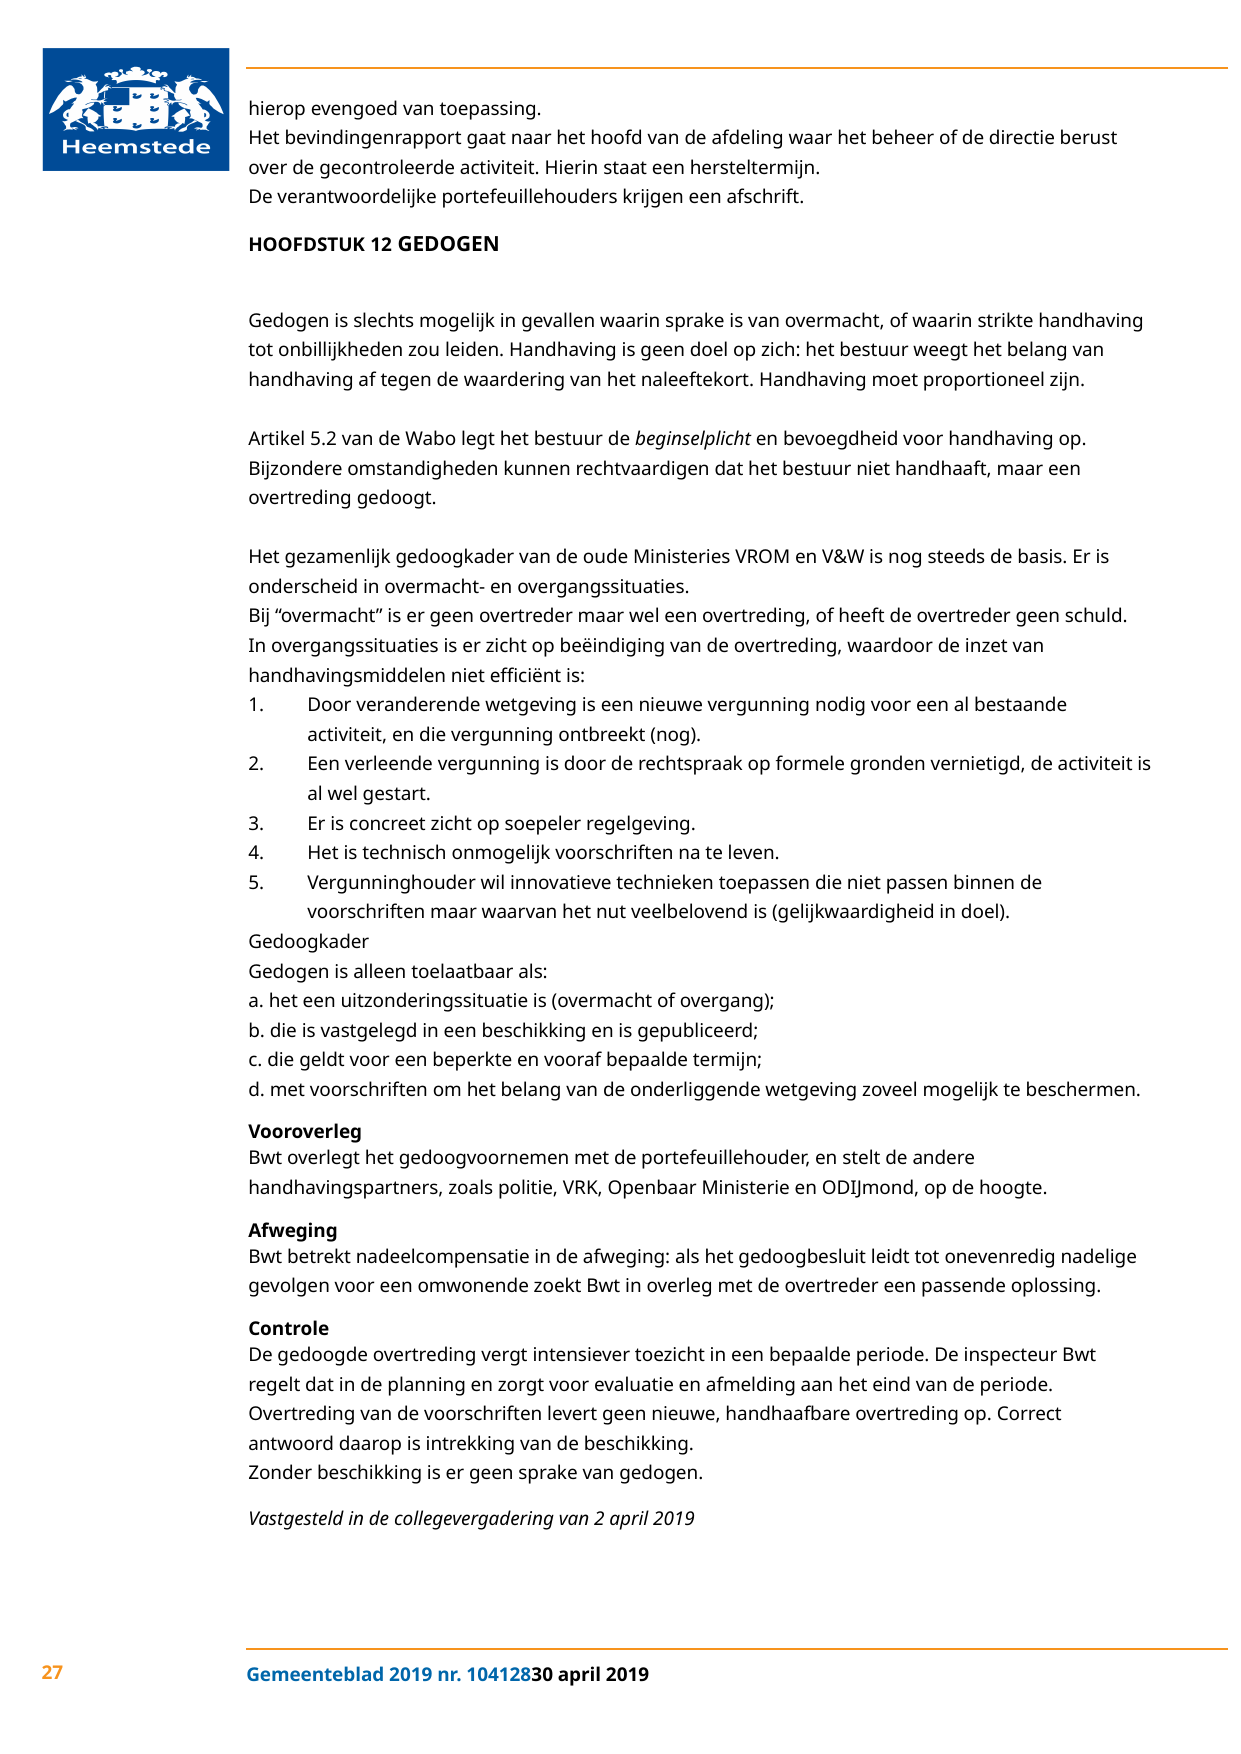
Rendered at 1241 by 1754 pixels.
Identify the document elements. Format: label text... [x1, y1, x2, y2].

text Controle [248, 1316, 1152, 1341]
list Er is concreet zicht op soepeler regelgeving. [248, 810, 1152, 836]
text Vooroverleg [248, 1119, 1152, 1144]
text In overgangssituaties is er zicht op beëindiging van de overtreding, waardoor de inzet van handhavingsmiddelen niet efficiënt is: [248, 632, 1152, 688]
text hierop evengoed van toepassing. [248, 95, 1152, 121]
text Bij “overmacht” is er geen overtreder maar wel een overtreding, of heeft de overtreder geen schuld. [248, 603, 1152, 628]
list Vergunninghouder wil innovatieve technieken toepassen die niet passen binnen de voorschriften maar waarvan het nut veelbelovend is (gelijkwaardigheid in doel). [248, 869, 1152, 924]
picture [41, 47, 231, 172]
text Zonder beschikking is er geen sprake van gedogen. [248, 1459, 1152, 1485]
text Het gezamenlijk gedoogkader van de oude Ministeries VROM en V&W is nog steeds de basis. Er is onderscheid in overmacht- en overgangssituaties. [248, 543, 1152, 599]
list Een verleende vergunning is door de rechtspraak op formele gronden vernietigd, de activiteit is al wel gestart. [248, 751, 1152, 806]
list Het is technisch onmogelijk voorschriften na te leven. [248, 839, 1152, 865]
text Bwt overlegt het gedoogvoornemen met de portefeuillehouder, en stelt de andere handhavingspartners, zoals politie, VRK, Openbaar Ministerie en ODIJmond, op de hoogte. [248, 1144, 1152, 1200]
text Het bevindingenrapport gaat naar het hoofd van de afdeling waar het beheer of de directie berust over de gecontroleerde activiteit. Hierin staat een hersteltermijn. [248, 124, 1152, 180]
text Bijzondere omstandigheden kunnen rechtvaardigen dat het bestuur niet handhaaft, maar een overtreding gedoogt. [248, 455, 1152, 510]
text Vastgesteld in de collegevergadering van 2 april 2019 [248, 1505, 1152, 1531]
text Overtreding van de voorschriften levert geen nieuwe, handhaafbare overtreding op. Correct antwoord daarop is intrekking van de beschikking. [248, 1400, 1152, 1456]
table_header Gedoogkader Gedogen is alleen toelaatbaar als: a. het een uitzonderingssituatie is (overmacht of overgang); b. die is vastgelegd in een beschikking en is gepubliceerd; c. die geldt voor een beperkte en vooraf bepaalde termijn; d. met voorschriften om het belang van de onderliggende wetgeving zoveel mogelijk te beschermen. [248, 928, 1152, 1102]
text HOOFDSTUK 12 GEDOGEN [248, 229, 1152, 258]
text Artikel 5.2 van de Wabo legt het bestuur de beginselplicht en bevoegdheid voor handhaving op. [248, 425, 1152, 451]
list Door veranderende wetgeving is een nieuwe vergunning nodig voor een al bestaande activiteit, en die vergunning ontbreekt (nog). [248, 691, 1152, 747]
text Afweging [248, 1217, 1152, 1243]
text De verantwoordelijke portefeuillehouders krijgen een afschrift. [248, 183, 1152, 209]
text De gedoogde overtreding vergt intensiever toezicht in een bepaalde periode. De inspecteur Bwt regelt dat in de planning en zorgt voor evaluatie en afmelding aan het eind van de periode. [248, 1341, 1152, 1397]
text Bwt betrekt nadeelcompensatie in de afweging: als het gedoogbesluit leidt tot onevenredig nadelige gevolgen voor een omwonende zoekt Bwt in overleg met de overtreder een passende oplossing. [248, 1243, 1152, 1298]
text Gedogen is slechts mogelijk in gevallen waarin sprake is van overmacht, of waarin strikte handhaving tot onbillijkheden zou leiden. Handhaving is geen doel op zich: het bestuur weegt het belang van handhaving af tegen de waardering van het naleeftekort. Handhaving moet proportioneel zijn. [248, 307, 1152, 392]
